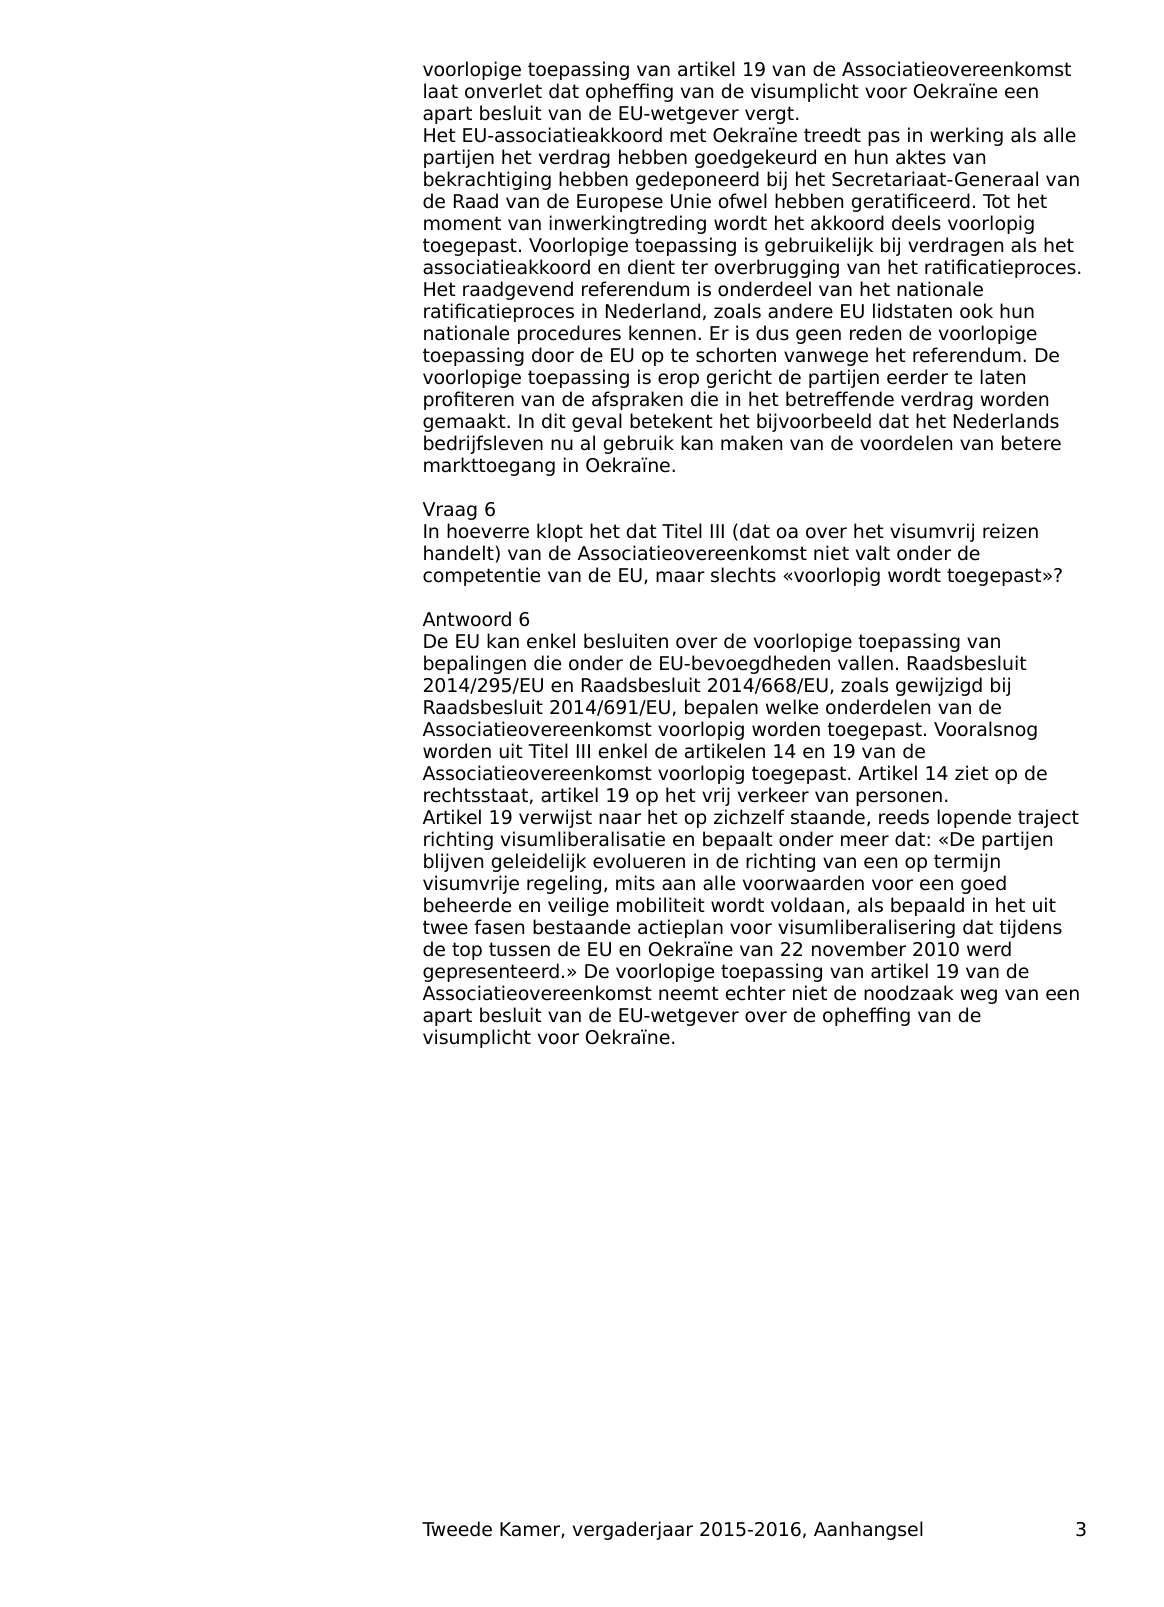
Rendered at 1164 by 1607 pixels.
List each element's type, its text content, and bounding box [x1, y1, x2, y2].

text Het EU-associatieakkoord met Oekraïne treedt pas in werking als alle partijen het verdrag hebben goedgekeurd en hun aktes van bekrachtiging hebben gedeponeerd bij het Secretariaat-Generaal van de Raad van de Europese Unie ofwel hebben geratificeerd. Tot het moment van inwerkingtreding wordt het akkoord deels voorlopig toegepast. Voorlopige toepassing is gebruikelijk bij verdragen als het associatieakkoord en dient ter overbrugging van het ratificatieproces. Het raadgevend referendum is onderdeel van het nationale ratificatieproces in Nederland, zoals andere EU lidstaten ook hun nationale procedures kennen. Er is dus geen reden de voorlopige toepassing door de EU op te schorten vanwege het referendum. De voorlopige toepassing is erop gericht de partijen eerder te laten profiteren van de afspraken die in het betreffende verdrag worden gemaakt. In dit geval betekent het bijvoorbeeld dat het Nederlands bedrijfsleven nu al gebruik kan maken van de voordelen van betere markttoegang in Oekraïne. [422, 125, 1087, 477]
text In hoeverre klopt het dat Titel III (dat oa over het visumvrij reizen handelt) van de Associatieovereenkomst niet valt onder de competentie van de EU, maar slechts «voorlopig wordt toegepast»? [422, 521, 1087, 587]
text Antwoord 6 [422, 609, 1087, 631]
text Artikel 19 verwijst naar het op zichzelf staande, reeds lopende traject richting visumliberalisatie en bepaalt onder meer dat: «De partijen blijven geleidelijk evolueren in de richting van een op termijn visumvrije regeling, mits aan alle voorwaarden voor een goed beheerde en veilige mobiliteit wordt voldaan, als bepaald in het uit twee fasen bestaande actieplan voor visumliberalisering dat tijdens de top tussen de EU en Oekraïne van 22 november 2010 werd gepresenteerd.» De voorlopige toepassing van artikel 19 van de Associatieovereenkomst neemt echter niet de noodzaak weg van een apart besluit van de EU-wetgever over de opheffing van de visumplicht voor Oekraïne. [422, 807, 1087, 1048]
text De EU kan enkel besluiten over de voorlopige toepassing van bepalingen die onder de EU-bevoegdheden vallen. Raadsbesluit 2014/295/EU en Raadsbesluit 2014/668/EU, zoals gewijzigd bij Raadsbesluit 2014/691/EU, bepalen welke onderdelen van de Associatieovereenkomst voorlopig worden toegepast. Vooralsnog worden uit Titel III enkel de artikelen 14 en 19 van de Associatieovereenkomst voorlopig toegepast. Artikel 14 ziet op de rechtsstaat, artikel 19 op het vrij verkeer van personen. [422, 631, 1087, 807]
text voorlopige toepassing van artikel 19 van de Associatieovereenkomst laat onverlet dat opheffing van de visumplicht voor Oekraïne een apart besluit van de EU-wetgever vergt. [422, 59, 1087, 125]
text Vraag 6 [422, 499, 1087, 521]
